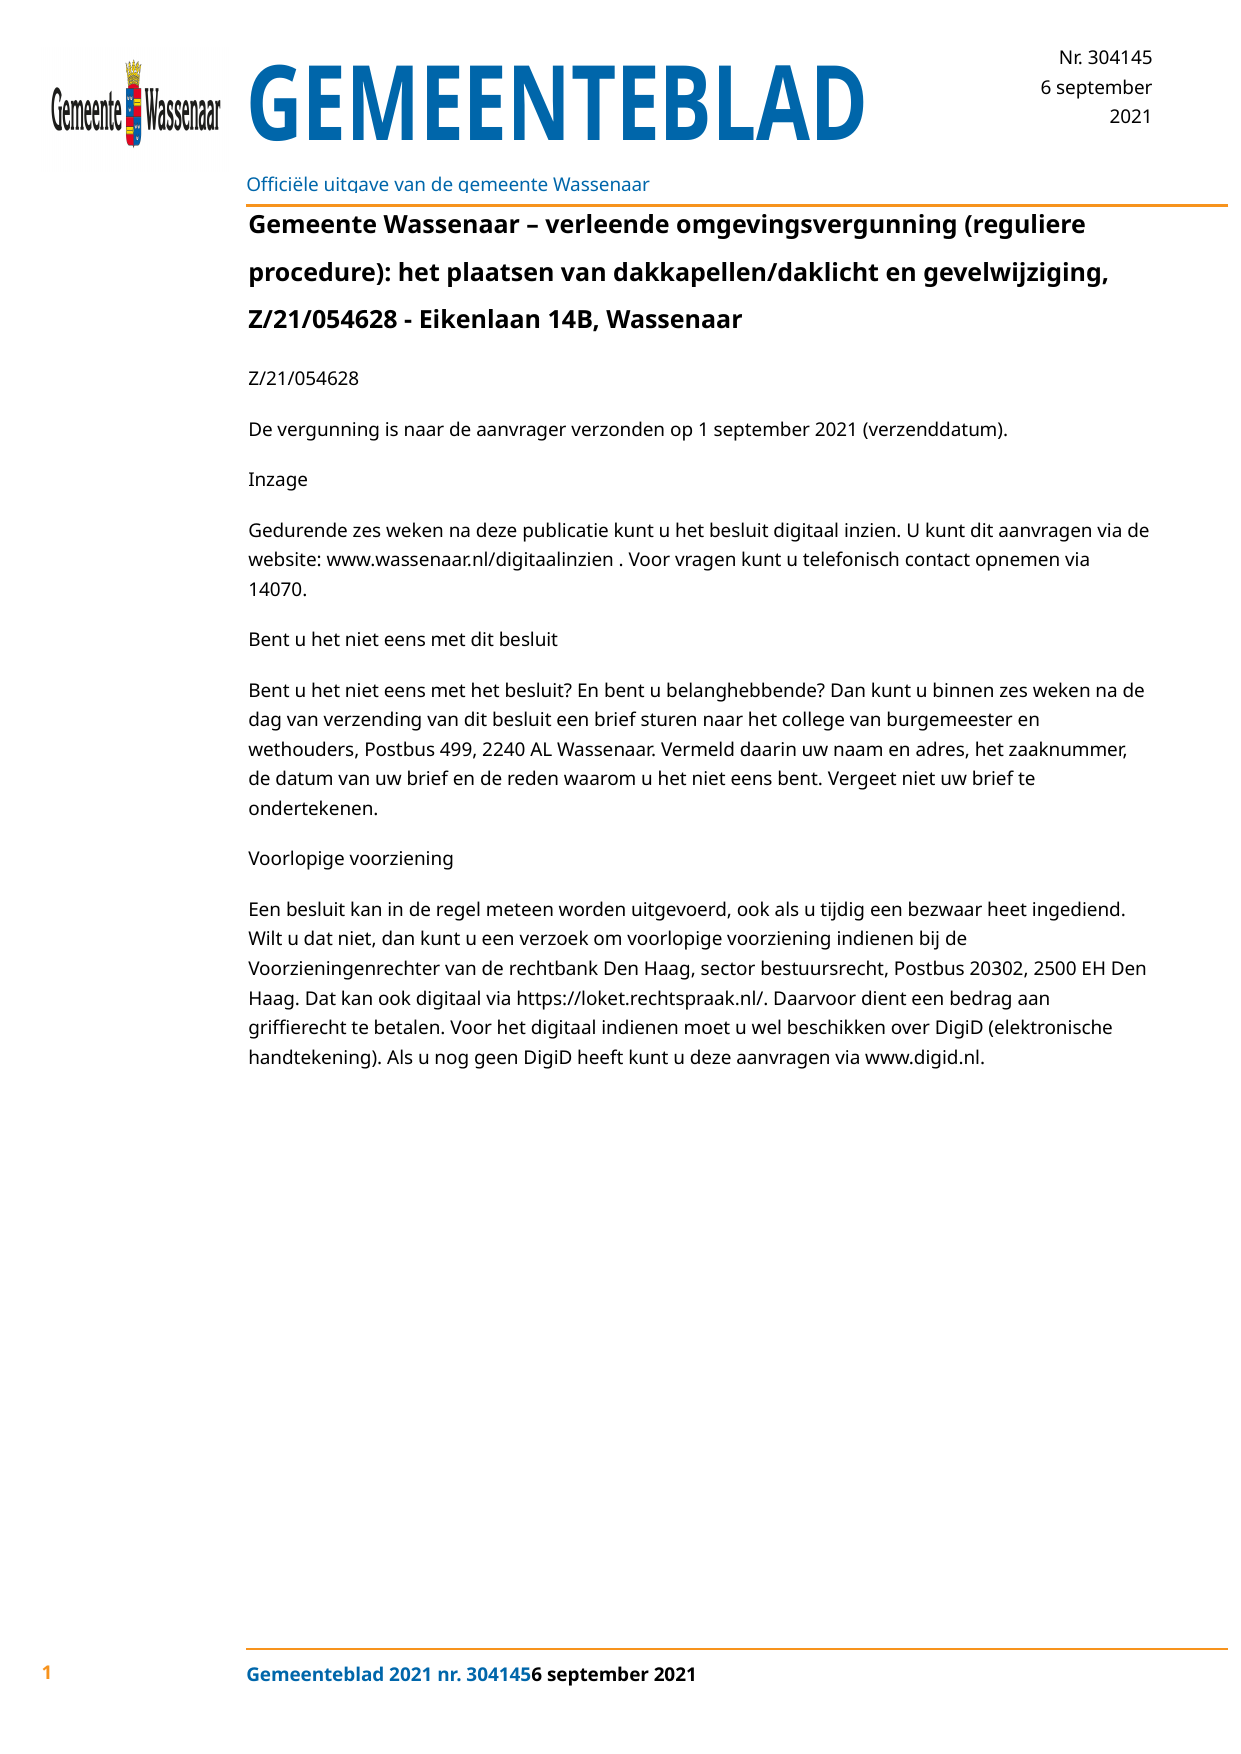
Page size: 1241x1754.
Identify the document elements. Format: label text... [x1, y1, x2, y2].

text Bent u het niet eens met het besluit? En bent u belanghebbende? Dan kunt u binnen zes weken na de dag van verzending van dit besluit een brief sturen naar het college van burgemeester en wethouders, Postbus 499, 2240 AL Wassenaar. Vermeld daarin uw naam en adres, het zaaknummer, de datum van uw brief en de reden waarom u het niet eens bent. Vergeet niet uw brief te ondertekenen. [248, 677, 1152, 821]
text Gemeente Wassenaar – verleende omgevingsvergunning (reguliere procedure): het plaatsen van dakkapellen/daklicht en gevelwijziging, Z/21/054628 - Eikenlaan 14B, Wassenaar [248, 207, 1152, 336]
text Z/21/054628 [248, 366, 1152, 391]
text Voorlopige voorziening [248, 846, 1152, 871]
text Een besluit kan in de regel meteen worden uitgevoerd, ook als u tijdig een bezwaar heet ingediend. Wilt u dat niet, dan kunt u een verzoek om voorlopige voorziening indienen bij de Voorzieningenrechter van de rechtbank Den Haag, sector bestuursrecht, Postbus 20302, 2500 EH Den Haag. Dat kan ook digitaal via https://loket.rechtspraak.nl/. Daarvoor dient een bedrag aan griffierecht te betalen. Voor het digitaal indienen moet u wel beschikken over DigiD (elektronische handtekening). Als u nog geen DigiD heeft kunt u deze aanvragen via www.digid.nl. [248, 896, 1152, 1069]
text Bent u het niet eens met dit besluit [248, 626, 1152, 652]
text Gedurende zes weken na deze publicatie kunt u het besluit digitaal inzien. U kunt dit aanvragen via de website: www.wassenaar.nl/digitaalinzien . Voor vragen kunt u telefonisch contact opnemen via 14070. [248, 517, 1152, 602]
picture [41, 47, 231, 172]
text Inzage [248, 466, 1152, 492]
text De vergunning is naar de aanvrager verzonden op 1 september 2021 (verzenddatum). [248, 416, 1152, 442]
